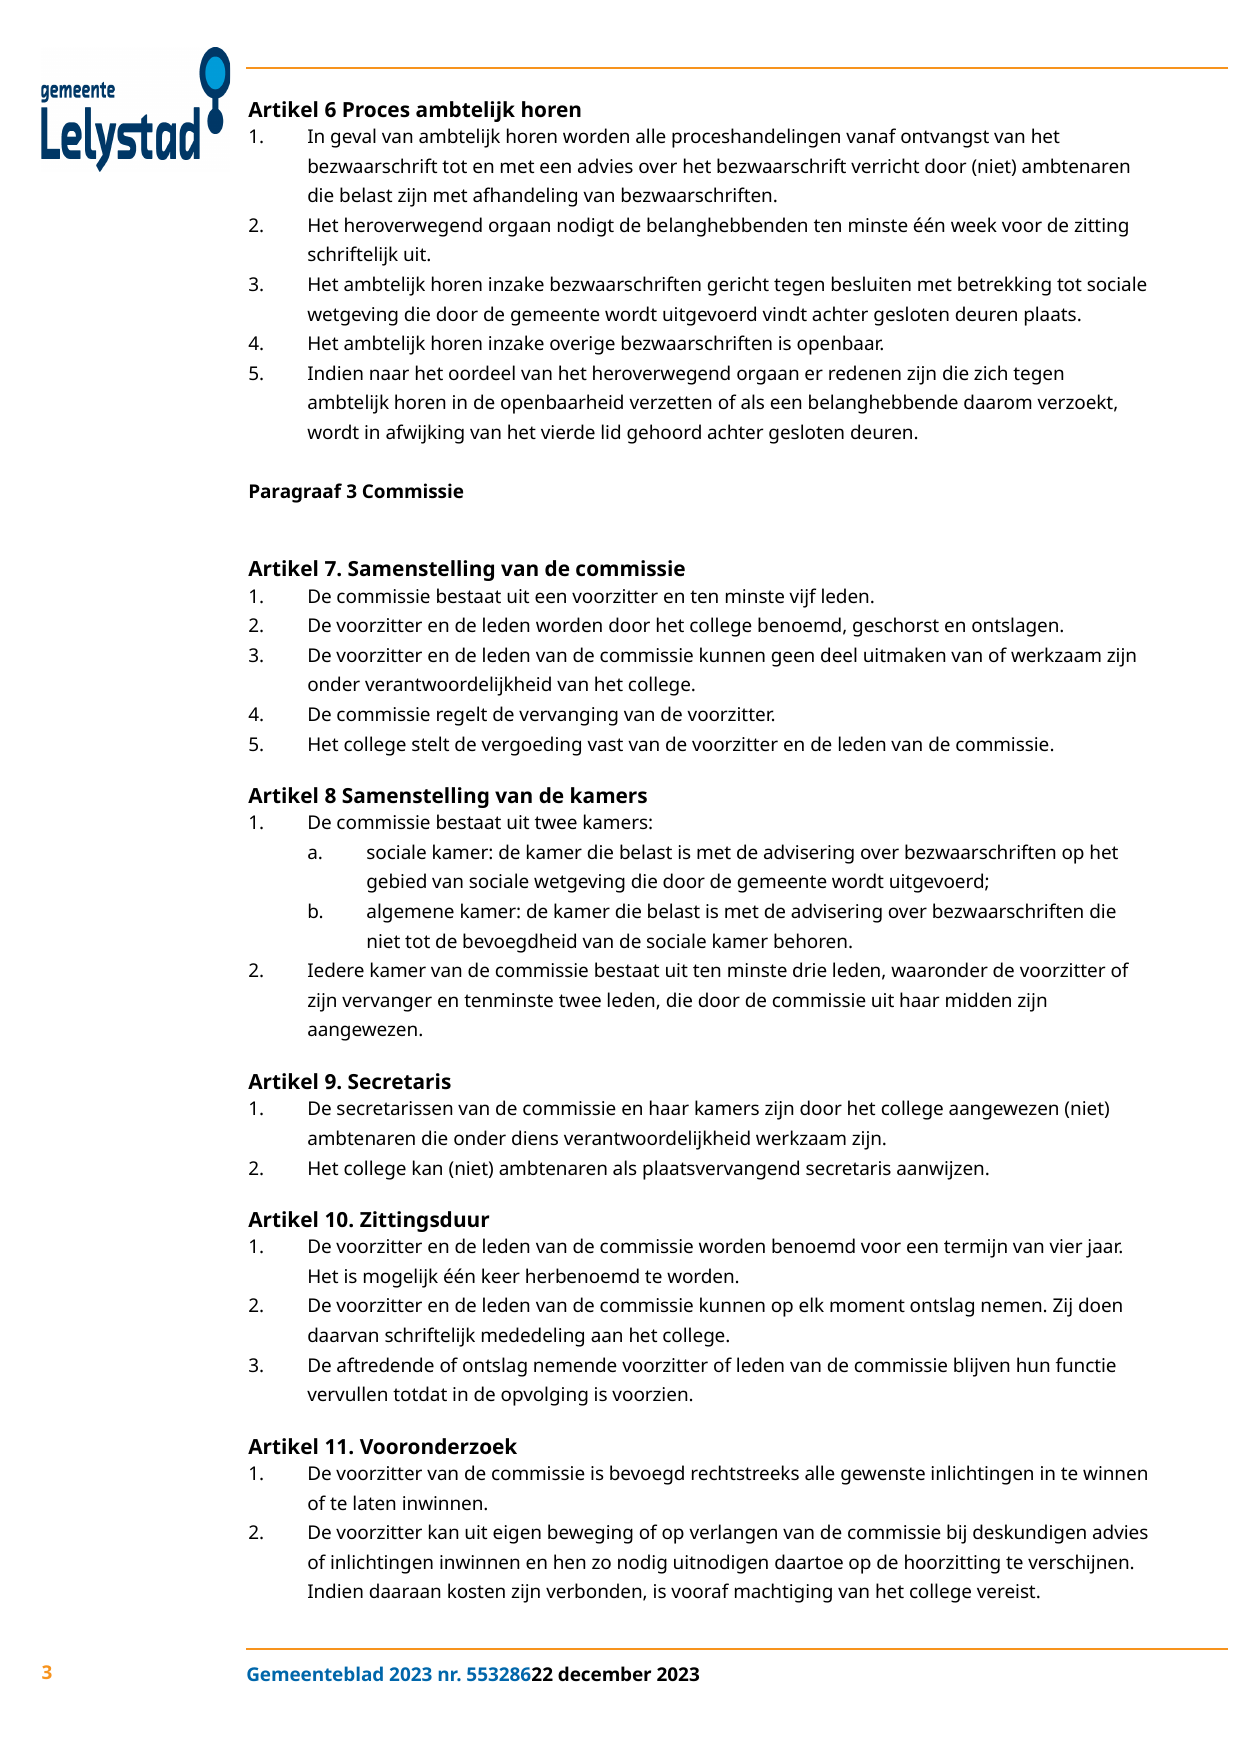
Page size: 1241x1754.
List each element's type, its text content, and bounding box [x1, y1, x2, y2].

list De commissie bestaat uit twee kamers: [248, 809, 1152, 835]
list De voorzitter kan uit eigen beweging of op verlangen van de commissie bij deskundigen advies of inlichtingen inwinnen en hen zo nodig uitnodigen daartoe op de hoorzitting te verschijnen. Indien daaraan kosten zijn verbonden, is vooraf machtiging van het college vereist. [248, 1519, 1152, 1604]
list Indien naar het oordeel van het heroverwegend orgaan er redenen zijn die zich tegen ambtelijk horen in de openbaarheid verzetten of als een belanghebbende daarom verzoekt, wordt in afwijking van het vierde lid gehoord achter gesloten deuren. [248, 360, 1152, 445]
list De voorzitter en de leden van de commissie kunnen op elk moment ontslag nemen. Zij doen daarvan schriftelijk mededeling aan het college. [248, 1293, 1152, 1348]
list De commissie regelt de vervanging van de voorzitter. [248, 701, 1152, 727]
list Iedere kamer van de commissie bestaat uit ten minste drie leden, waaronder de voorzitter of zijn vervanger en tenminste twee leden, die door de commissie uit haar midden zijn aangewezen. [248, 957, 1152, 1042]
list De voorzitter en de leden van de commissie kunnen geen deel uitmaken van of werkzaam zijn onder verantwoordelijkheid van het college. [248, 642, 1152, 697]
list algemene kamer: de kamer die belast is met de advisering over bezwaarschriften die niet tot de bevoegdheid van de sociale kamer behoren. [307, 898, 1152, 954]
list De commissie bestaat uit een voorzitter en ten minste vijf leden. [248, 583, 1152, 608]
list De secretarissen van de commissie en haar kamers zijn door het college aangewezen (niet) ambtenaren die onder diens verantwoordelijkheid werkzaam zijn. [248, 1096, 1152, 1151]
list De voorzitter en de leden van de commissie worden benoemd voor een termijn van vier jaar. Het is mogelijk één keer herbenoemd te worden. [248, 1233, 1152, 1289]
picture [41, 47, 231, 172]
text Artikel 11. Vooronderzoek [248, 1432, 1152, 1460]
list De aftredende of ontslag nemende voorzitter of leden van de commissie blijven hun functie vervullen totdat in de opvolging is voorzien. [248, 1352, 1152, 1407]
list sociale kamer: de kamer die belast is met de advisering over bezwaarschriften op het gebied van sociale wetgeving die door de gemeente wordt uitgevoerd; [307, 839, 1152, 894]
text Artikel 10. Zittingsduur [248, 1205, 1152, 1233]
text Artikel 7. Samenstelling van de commissie [248, 554, 1152, 583]
list Het college kan (niet) ambtenaren als plaatsvervangend secretaris aanwijzen. [248, 1155, 1152, 1180]
text Artikel 9. Secretaris [248, 1067, 1152, 1096]
list Het college stelt de vergoeding vast van de voorzitter en de leden van de commissie. [248, 731, 1152, 756]
list Het ambtelijk horen inzake bezwaarschriften gericht tegen besluiten met betrekking tot sociale wetgeving die door de gemeente wordt uitgevoerd vindt achter gesloten deuren plaats. [248, 271, 1152, 326]
text Paragraaf 3 Commissie [248, 478, 1152, 504]
text Artikel 6 Proces ambtelijk horen [248, 95, 1152, 123]
list De voorzitter en de leden worden door het college benoemd, geschorst en ontslagen. [248, 612, 1152, 638]
text Artikel 8 Samenstelling van de kamers [248, 781, 1152, 809]
list De voorzitter van de commissie is bevoegd rechtstreeks alle gewenste inlichtingen in te winnen of te laten inwinnen. [248, 1460, 1152, 1516]
list Het heroverwegend orgaan nodigt de belanghebbenden ten minste één week voor de zitting schriftelijk uit. [248, 212, 1152, 267]
list In geval van ambtelijk horen worden alle proceshandelingen vanaf ontvangst van het bezwaarschrift tot en met een advies over het bezwaarschrift verricht door (niet) ambtenaren die belast zijn met afhandeling van bezwaarschriften. [248, 123, 1152, 208]
list Het ambtelijk horen inzake overige bezwaarschriften is openbaar. [248, 330, 1152, 356]
